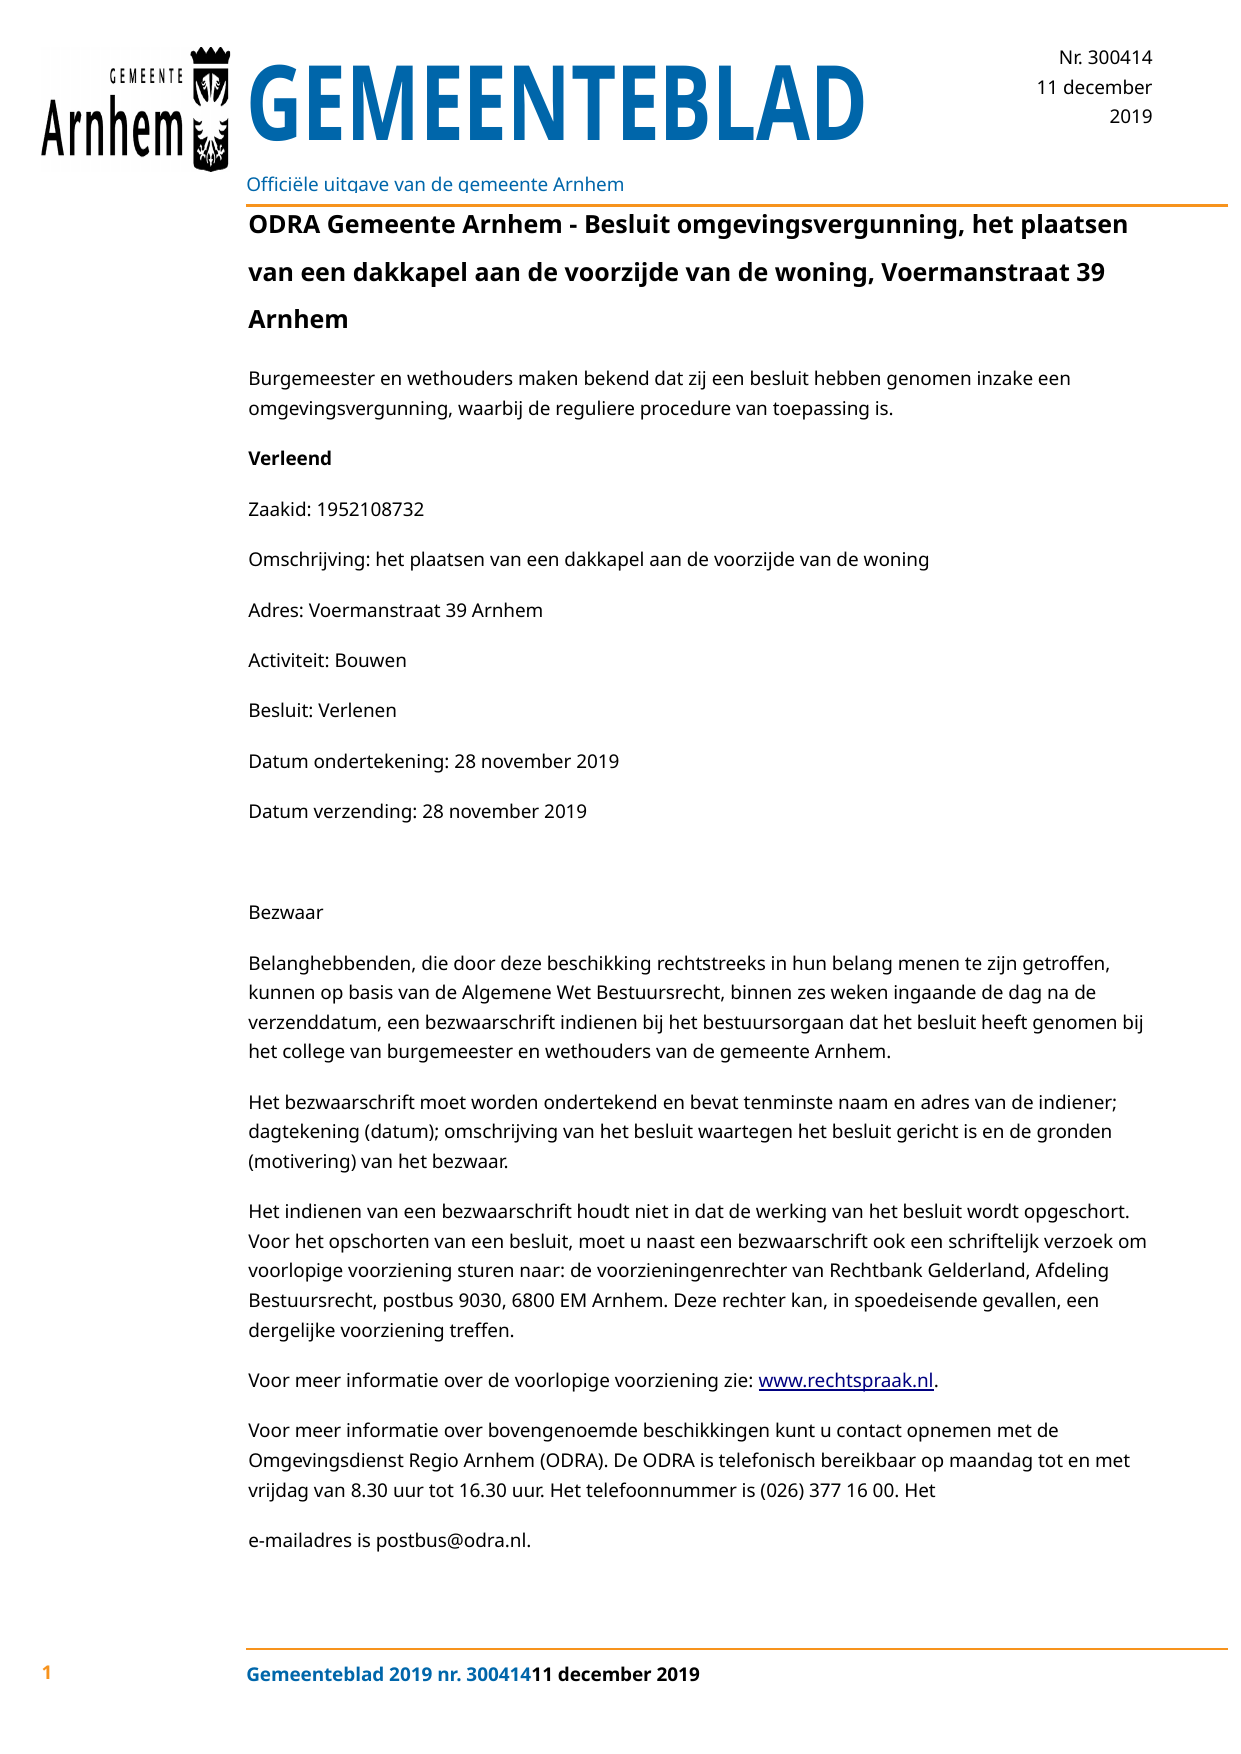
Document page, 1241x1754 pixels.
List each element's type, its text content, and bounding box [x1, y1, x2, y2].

text Zaakid: 1952108732 [248, 496, 1152, 522]
text Adres: Voermanstraat 39 Arnhem [248, 597, 1152, 622]
text Datum ondertekening: 28 november 2019 [248, 748, 1152, 774]
text ODRA Gemeente Arnhem - Besluit omgevingsvergunning, het plaatsen van een dakkapel aan de voorzijde van de woning, Voermanstraat 39 Arnhem [248, 207, 1152, 336]
text Verleend [248, 446, 1152, 471]
text Bezwaar [248, 899, 1152, 925]
text Voor meer informatie over bovengenoemde beschikkingen kunt u contact opnemen met de Omgevingsdienst Regio Arnhem (ODRA). De ODRA is telefonisch bereikbaar op maandag tot en met vrijdag van 8.30 uur tot 16.30 uur. Het telefoonnummer is (026) 377 16 00. Het [248, 1418, 1152, 1502]
text Omschrijving: het plaatsen van een dakkapel aan de voorzijde van de woning [248, 546, 1152, 572]
text e-mailadres is postbus@odra.nl. [248, 1527, 1152, 1553]
text Voor meer informatie over de voorlopige voorziening zie: www.rechtspraak.nl. [248, 1367, 1152, 1393]
picture [41, 47, 231, 172]
text Activiteit: Bouwen [248, 647, 1152, 673]
text Het indienen van een bezwaarschrift houdt niet in dat de werking van het besluit wordt opgeschort. Voor het opschorten van een besluit, moet u naast een bezwaarschrift ook een schriftelijk verzoek om voorlopige voorziening sturen naar: de voorzieningenrechter van Rechtbank Gelderland, Afdeling Bestuursrecht, postbus 9030, 6800 EM Arnhem. Deze rechter kan, in spoedeisende gevallen, een dergelijke voorziening treffen. [248, 1198, 1152, 1342]
text Datum verzending: 28 november 2019 [248, 798, 1152, 824]
text Besluit: Verlenen [248, 698, 1152, 723]
text Belanghebbenden, die door deze beschikking rechtstreeks in hun belang menen te zijn getroffen, kunnen op basis van de Algemene Wet Bestuursrecht, binnen zes weken ingaande de dag na de verzenddatum, een bezwaarschrift indienen bij het bestuursorgaan dat het besluit heeft genomen bij het college van burgemeester en wethouders van de gemeente Arnhem. [248, 950, 1152, 1064]
text Het bezwaarschrift moet worden ondertekend en bevat tenminste naam en adres van de indiener; dagtekening (datum); omschrijving van het besluit waartegen het besluit gericht is en de gronden (motivering) van het bezwaar. [248, 1089, 1152, 1174]
text Burgemeester en wethouders maken bekend dat zij een besluit hebben genomen inzake een omgevingsvergunning, waarbij de reguliere procedure van toepassing is. [248, 366, 1152, 421]
